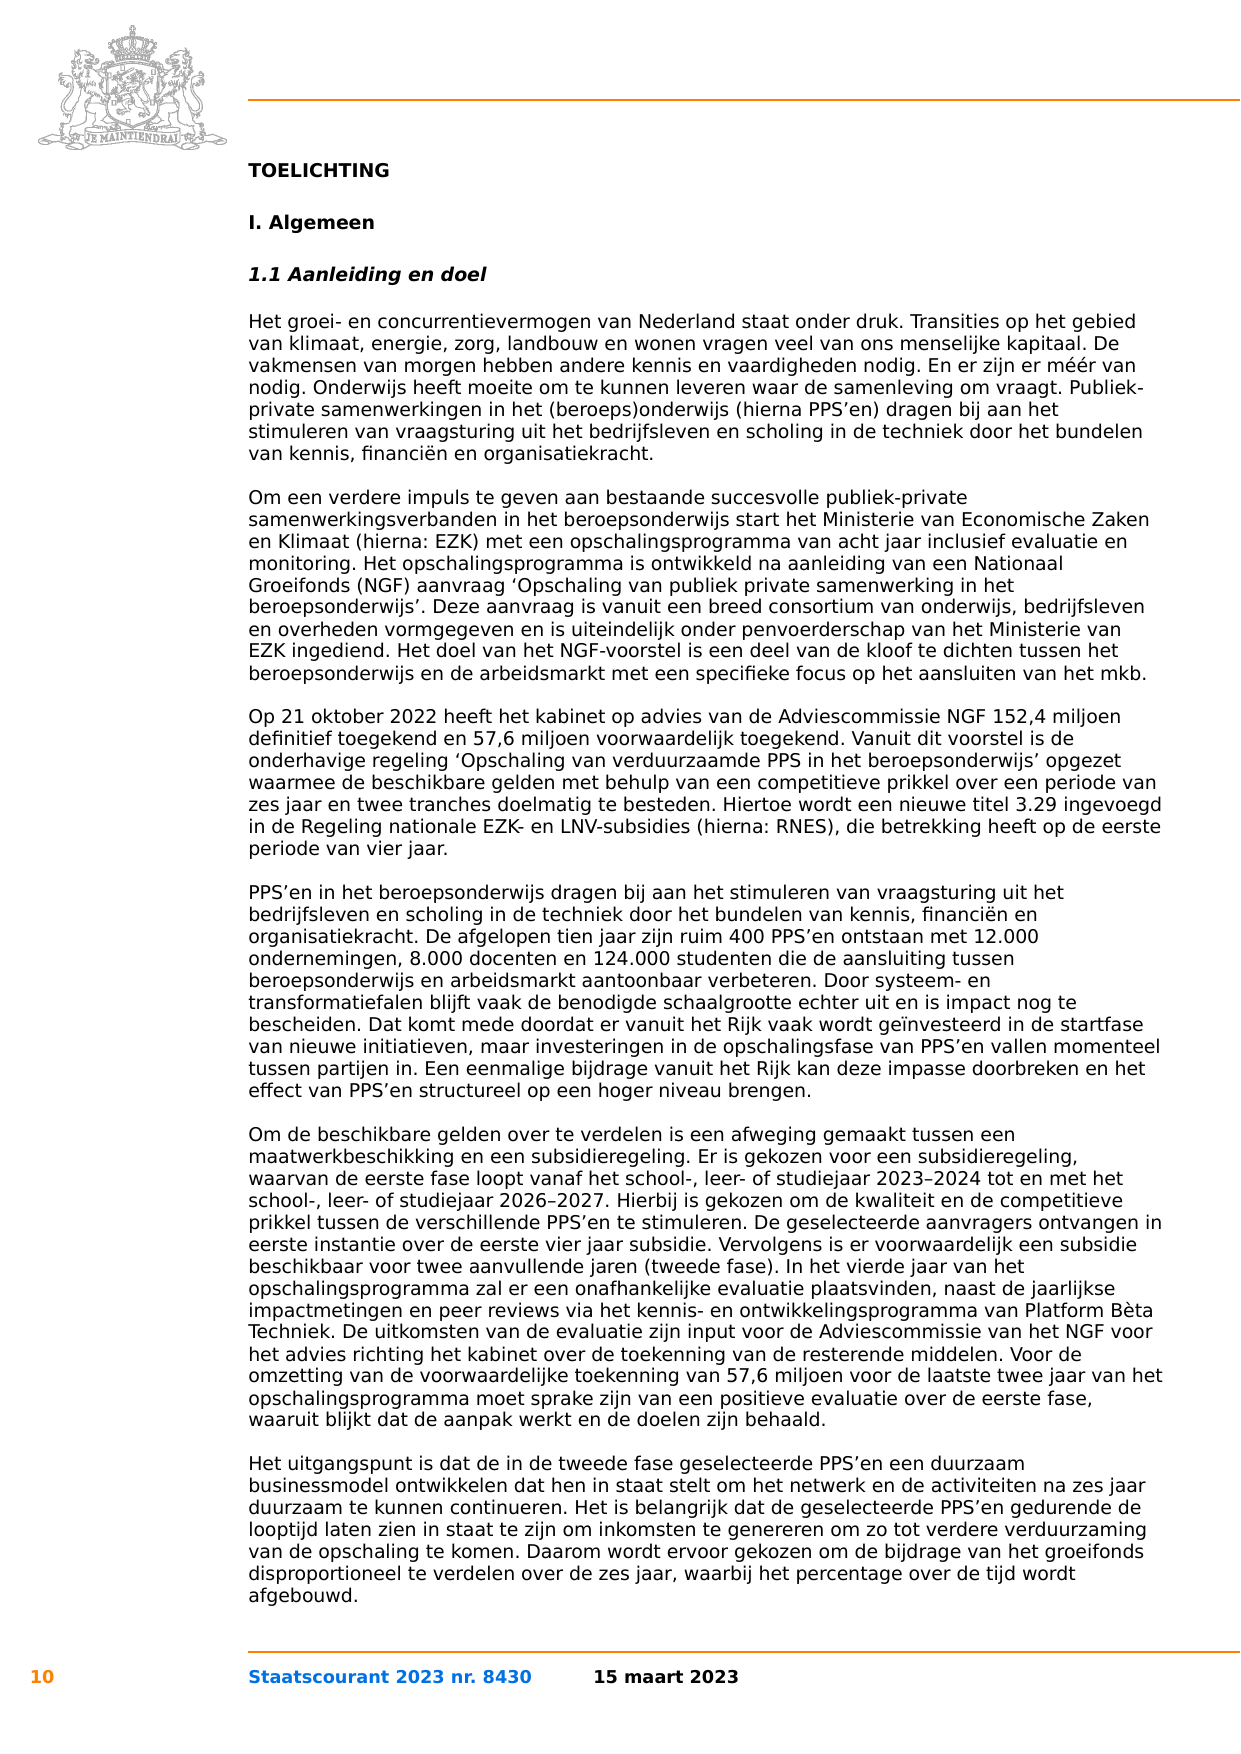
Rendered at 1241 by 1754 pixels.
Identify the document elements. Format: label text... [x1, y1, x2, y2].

subtitle I. Algemeen [248, 212, 1163, 234]
picture [38, 25, 227, 150]
text Op 21 oktober 2022 heeft het kabinet op advies van de Adviescommissie NGF 152,4 miljoen definitief toegekend en 57,6 miljoen voorwaardelijk toegekend. Vanuit dit voorstel is de onderhavige regeling ‘Opschaling van verduurzaamde PPS in het beroepsonderwijs’ opgezet waarmee de beschikbare gelden met behulp van een competitieve prikkel over een periode van zes jaar en twee tranches doelmatig te besteden. Hiertoe wordt een nieuwe titel 3.29 ingevoegd in de Regeling nationale EZK- en LNV-subsidies (hierna: RNES), die betrekking heeft op de eerste periode van vier jaar. [248, 706, 1163, 860]
text Het groei- en concurrentievermogen van Nederland staat onder druk. Transities op het gebied van klimaat, energie, zorg, landbouw en wonen vragen veel van ons menselijke kapitaal. De vakmensen van morgen hebben andere kennis en vaardigheden nodig. En er zijn er méér van nodig. Onderwijs heeft moeite om te kunnen leveren waar de samenleving om vraagt. Publiek-private samenwerkingen in het (beroeps)onderwijs (hierna PPS’en) dragen bij aan het stimuleren van vraagsturing uit het bedrijfsleven en scholing in de techniek door het bundelen van kennis, financiën en organisatiekracht. [248, 311, 1163, 465]
text PPS’en in het beroepsonderwijs dragen bij aan het stimuleren van vraagsturing uit het bedrijfsleven en scholing in de techniek door het bundelen van kennis, financiën en organisatiekracht. De afgelopen tien jaar zijn ruim 400 PPS’en ontstaan met 12.000 ondernemingen, 8.000 docenten en 124.000 studenten die de aansluiting tussen beroepsonderwijs en arbeidsmarkt aantoonbaar verbeteren. Door systeem- en transformatiefalen blijft vaak de benodigde schaalgrootte echter uit en is impact nog te bescheiden. Dat komt mede doordat er vanuit het Rijk vaak wordt geïnvesteerd in de startfase van nieuwe initiatieven, maar investeringen in de opschalingsfase van PPS’en vallen momenteel tussen partijen in. Een eenmalige bijdrage vanuit het Rijk kan deze impasse doorbreken en het effect van PPS’en structureel op een hoger niveau brengen. [248, 882, 1163, 1102]
text Het uitgangspunt is dat de in de tweede fase geselecteerde PPS’en een duurzaam businessmodel ontwikkelen dat hen in staat stelt om het netwerk en de activiteiten na zes jaar duurzaam te kunnen continueren. Het is belangrijk dat de geselecteerde PPS’en gedurende de looptijd laten zien in staat te zijn om inkomsten te genereren om zo tot verdere verduurzaming van de opschaling te komen. Daarom wordt ervoor gekozen om de bijdrage van het groeifonds disproportioneel te verdelen over de zes jaar, waarbij het percentage over de tijd wordt afgebouwd. [248, 1453, 1163, 1607]
subtitle TOELICHTING [248, 160, 1163, 182]
text Om de beschikbare gelden over te verdelen is een afweging gemaakt tussen een maatwerkbeschikking en een subsidieregeling. Er is gekozen voor een subsidieregeling, waarvan de eerste fase loopt vanaf het school-, leer- of studiejaar 2023–2024 tot en met het school-, leer- of studiejaar 2026–2027. Hierbij is gekozen om de kwaliteit en de competitieve prikkel tussen de verschillende PPS’en te stimuleren. De geselecteerde aanvragers ontvangen in eerste instantie over de eerste vier jaar subsidie. Vervolgens is er voorwaardelijk een subsidie beschikbaar voor twee aanvullende jaren (tweede fase). In het vierde jaar van het opschalingsprogramma zal er een onafhankelijke evaluatie plaatsvinden, naast de jaarlijkse impactmetingen en peer reviews via het kennis- en ontwikkelingsprogramma van Platform Bèta Techniek. De uitkomsten van de evaluatie zijn input voor de Adviescommissie van het NGF voor het advies richting het kabinet over de toekenning van de resterende middelen. Voor de omzetting van de voorwaardelijke toekenning van 57,6 miljoen voor de laatste twee jaar van het opschalingsprogramma moet sprake zijn van een positieve evaluatie over de eerste fase, waaruit blijkt dat de aanpak werkt en de doelen zijn behaald. [248, 1124, 1163, 1431]
text Om een verdere impuls te geven aan bestaande succesvolle publiek-private samenwerkingsverbanden in het beroepsonderwijs start het Ministerie van Economische Zaken en Klimaat (hierna: EZK) met een opschalingsprogramma van acht jaar inclusief evaluatie en monitoring. Het opschalingsprogramma is ontwikkeld na aanleiding van een Nationaal Groeifonds (NGF) aanvraag ‘Opschaling van publiek private samenwerking in het beroepsonderwijs’. Deze aanvraag is vanuit een breed consortium van onderwijs, bedrijfsleven en overheden vormgegeven en is uiteindelijk onder penvoerderschap van het Ministerie van EZK ingediend. Het doel van het NGF-voorstel is een deel van de kloof te dichten tussen het beroepsonderwijs en de arbeidsmarkt met een specifieke focus op het aansluiten van het mkb. [248, 487, 1163, 684]
subtitle 1.1 Aanleiding en doel [248, 264, 1163, 286]
